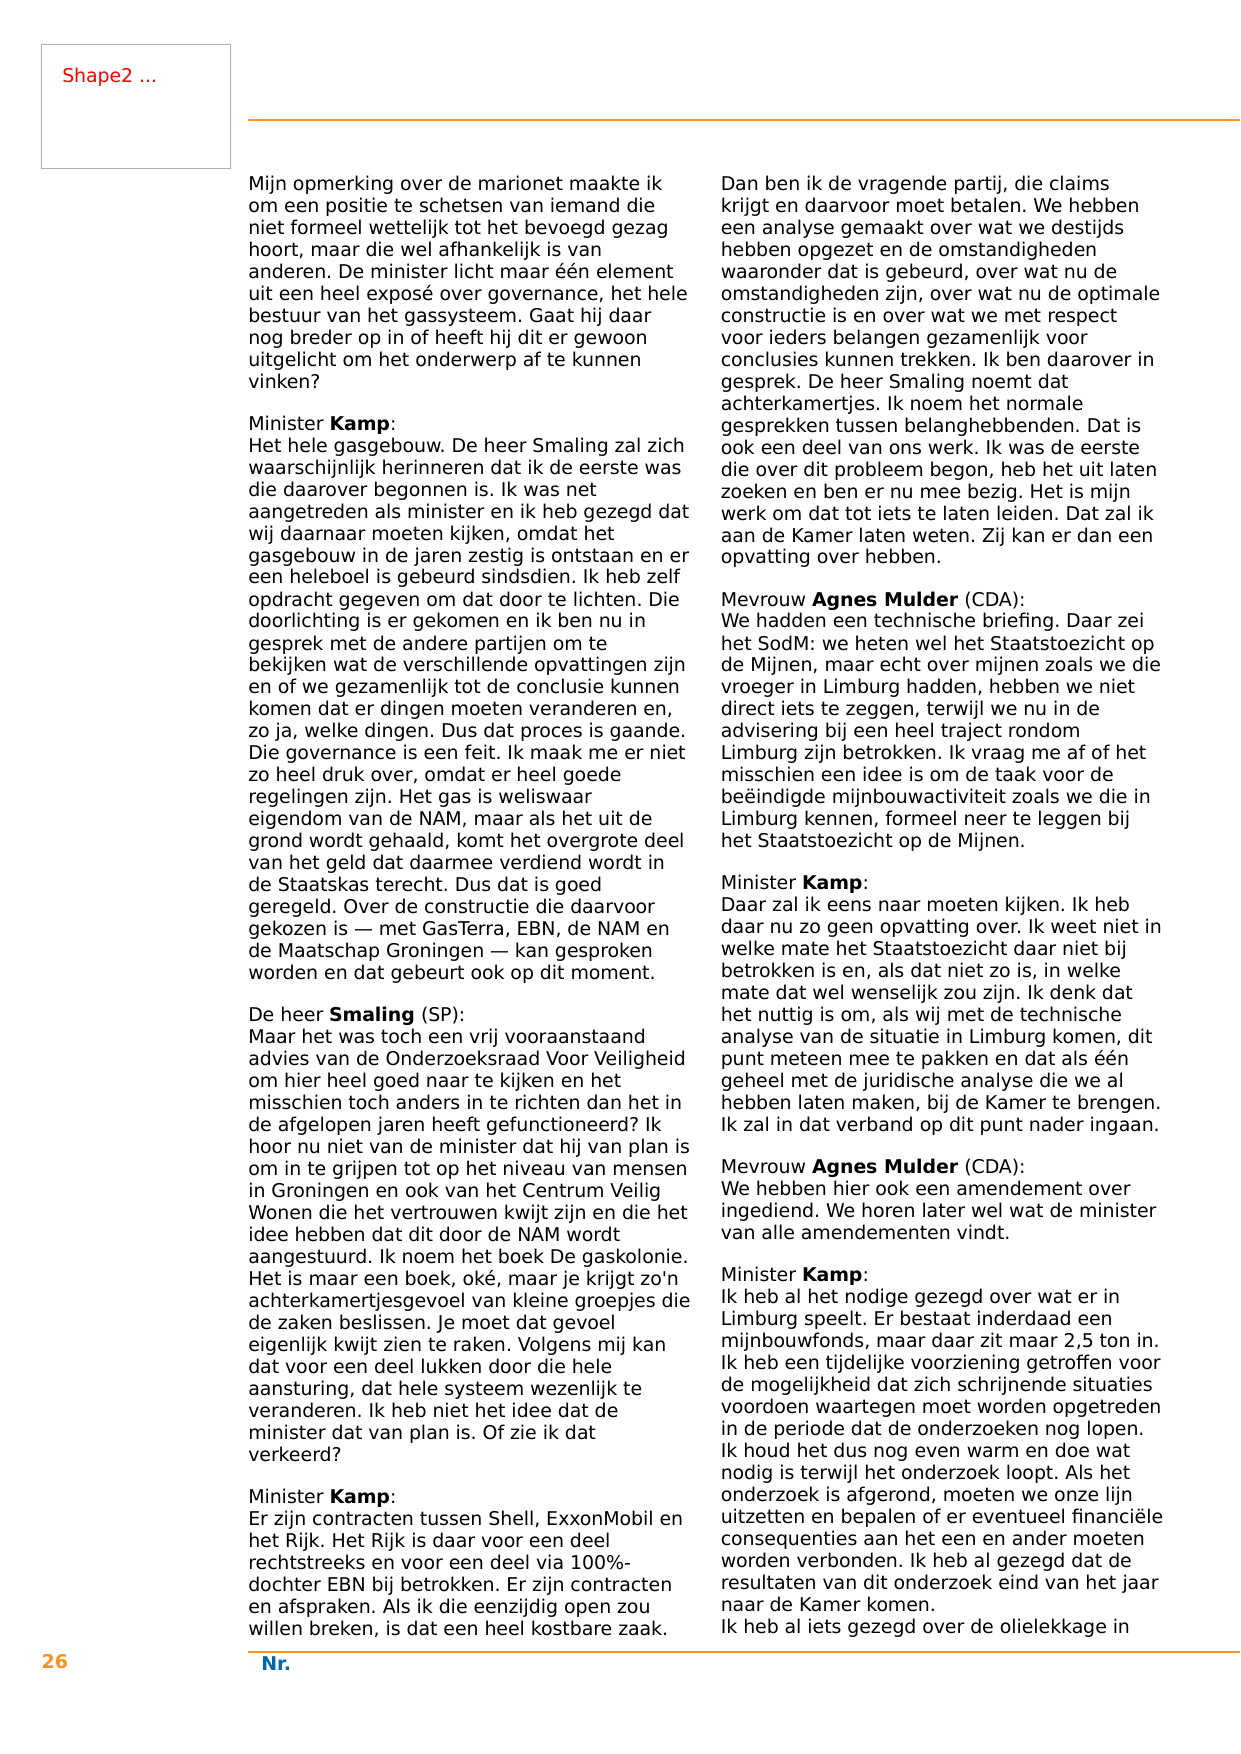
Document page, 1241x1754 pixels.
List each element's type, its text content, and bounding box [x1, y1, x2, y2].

text Minister Kamp: [721, 872, 1163, 894]
text We hadden een technische briefing. Daar zei het SodM: we heten wel het Staatstoezicht op de Mijnen, maar echt over mijnen zoals we die vroeger in Limburg hadden, hebben we niet direct iets te zeggen, terwijl we nu in de advisering bij een heel traject rondom Limburg zijn betrokken. Ik vraag me af of het misschien een idee is om de taak voor de beëindigde mijnbouwactiviteit zoals we die in Limburg kennen, formeel neer te leggen bij het Staatstoezicht op de Mijnen. [721, 610, 1163, 852]
text Daar zal ik eens naar moeten kijken. Ik heb daar nu zo geen opvatting over. Ik weet niet in welke mate het Staatstoezicht daar niet bij betrokken is en, als dat niet zo is, in welke mate dat wel wenselijk zou zijn. Ik denk dat het nuttig is om, als wij met de technische analyse van de situatie in Limburg komen, dit punt meteen mee te pakken en dat als één geheel met de juridische analyse die we al hebben laten maken, bij de Kamer te brengen. Ik zal in dat verband op dit punt nader ingaan. [721, 894, 1163, 1136]
text Mevrouw Agnes Mulder (CDA): [721, 588, 1163, 610]
text Minister Kamp: [248, 413, 691, 434]
text We hebben hier ook een amendement over ingediend. We horen later wel wat de minister van alle amendementen vindt. [721, 1178, 1163, 1244]
text Dan ben ik de vragende partij, die claims krijgt en daarvoor moet betalen. We hebben een analyse gemaakt over wat we destijds hebben opgezet en de omstandigheden waaronder dat is gebeurd, over wat nu de omstandigheden zijn, over wat nu de optimale constructie is en over wat we met respect voor ieders belangen gezamenlijk voor conclusies kunnen trekken. Ik ben daarover in gesprek. De heer Smaling noemt dat achterkamertjes. Ik noem het normale gesprekken tussen belanghebbenden. Dat is ook een deel van ons werk. Ik was de eerste die over dit probleem begon, heb het uit laten zoeken en ben er nu mee bezig. Het is mijn werk om dat tot iets te laten leiden. Dat zal ik aan de Kamer laten weten. Zij kan er dan een opvatting over hebben. [721, 173, 1163, 568]
text Ik heb al iets gezegd over de olielekkage in [721, 1616, 1163, 1637]
text De heer Smaling (SP): [248, 1004, 691, 1026]
text Minister Kamp: [721, 1264, 1163, 1286]
text Ik heb al het nodige gezegd over wat er in Limburg speelt. Er bestaat inderdaad een mijnbouwfonds, maar daar zit maar 2,5 ton in. Ik heb een tijdelijke voorziening getroffen voor de mogelijkheid dat zich schrijnende situaties voordoen waartegen moet worden opgetreden in de periode dat de onderzoeken nog lopen. Ik houd het dus nog even warm en doe wat nodig is terwijl het onderzoek loopt. Als het onderzoek is afgerond, moeten we onze lijn uitzetten en bepalen of er eventueel financiële consequenties aan het een en ander moeten worden verbonden. Ik heb al gezegd dat de resultaten van dit onderzoek eind van het jaar naar de Kamer komen. [721, 1286, 1163, 1616]
text Die governance is een feit. Ik maak me er niet zo heel druk over, omdat er heel goede regelingen zijn. Het gas is weliswaar eigendom van de NAM, maar als het uit de grond wordt gehaald, komt het overgrote deel van het geld dat daarmee verdiend wordt in de Staatskas terecht. Dus dat is goed geregeld. Over de constructie die daarvoor gekozen is — met GasTerra, EBN, de NAM en de Maatschap Groningen — kan gesproken worden en dat gebeurt ook op dit moment. [248, 742, 691, 984]
text Er zijn contracten tussen Shell, ExxonMobil en het Rijk. Het Rijk is daar voor een deel rechtstreeks en voor een deel via 100%-dochter EBN bij betrokken. Er zijn contracten en afspraken. Als ik die eenzijdig open zou willen breken, is dat een heel kostbare zaak. [248, 1508, 691, 1639]
text Mevrouw Agnes Mulder (CDA): [721, 1156, 1163, 1178]
text Maar het was toch een vrij vooraanstaand advies van de Onderzoeksraad Voor Veiligheid om hier heel goed naar te kijken en het misschien toch anders in te richten dan het in de afgelopen jaren heeft gefunctioneerd? Ik hoor nu niet van de minister dat hij van plan is om in te grijpen tot op het niveau van mensen in Groningen en ook van het Centrum Veilig Wonen die het vertrouwen kwijt zijn en die het idee hebben dat dit door de NAM wordt aangestuurd. Ik noem het boek De gaskolonie. Het is maar een boek, oké, maar je krijgt zo'n achterkamertjesgevoel van kleine groepjes die de zaken beslissen. Je moet dat gevoel eigenlijk kwijt zien te raken. Volgens mij kan dat voor een deel lukken door die hele aansturing, dat hele systeem wezenlijk te veranderen. Ik heb niet het idee dat de minister dat van plan is. Of zie ik dat verkeerd? [248, 1026, 691, 1466]
text Het hele gasgebouw. De heer Smaling zal zich waarschijnlijk herinneren dat ik de eerste was die daarover begonnen is. Ik was net aangetreden als minister en ik heb gezegd dat wij daarnaar moeten kijken, omdat het gasgebouw in de jaren zestig is ontstaan en er een heleboel is gebeurd sindsdien. Ik heb zelf opdracht gegeven om dat door te lichten. Die doorlichting is er gekomen en ik ben nu in gesprek met de andere partijen om te bekijken wat de verschillende opvattingen zijn en of we gezamenlijk tot de conclusie kunnen komen dat er dingen moeten veranderen en, zo ja, welke dingen. Dus dat proces is gaande. [248, 434, 691, 742]
text Minister Kamp: [248, 1486, 691, 1508]
text Mijn opmerking over de marionet maakte ik om een positie te schetsen van iemand die niet formeel wettelijk tot het bevoegd gezag hoort, maar die wel afhankelijk is van anderen. De minister licht maar één element uit een heel exposé over governance, het hele bestuur van het gassysteem. Gaat hij daar nog breder op in of heeft hij dit er gewoon uitgelicht om het onderwerp af te kunnen vinken? [248, 173, 691, 393]
